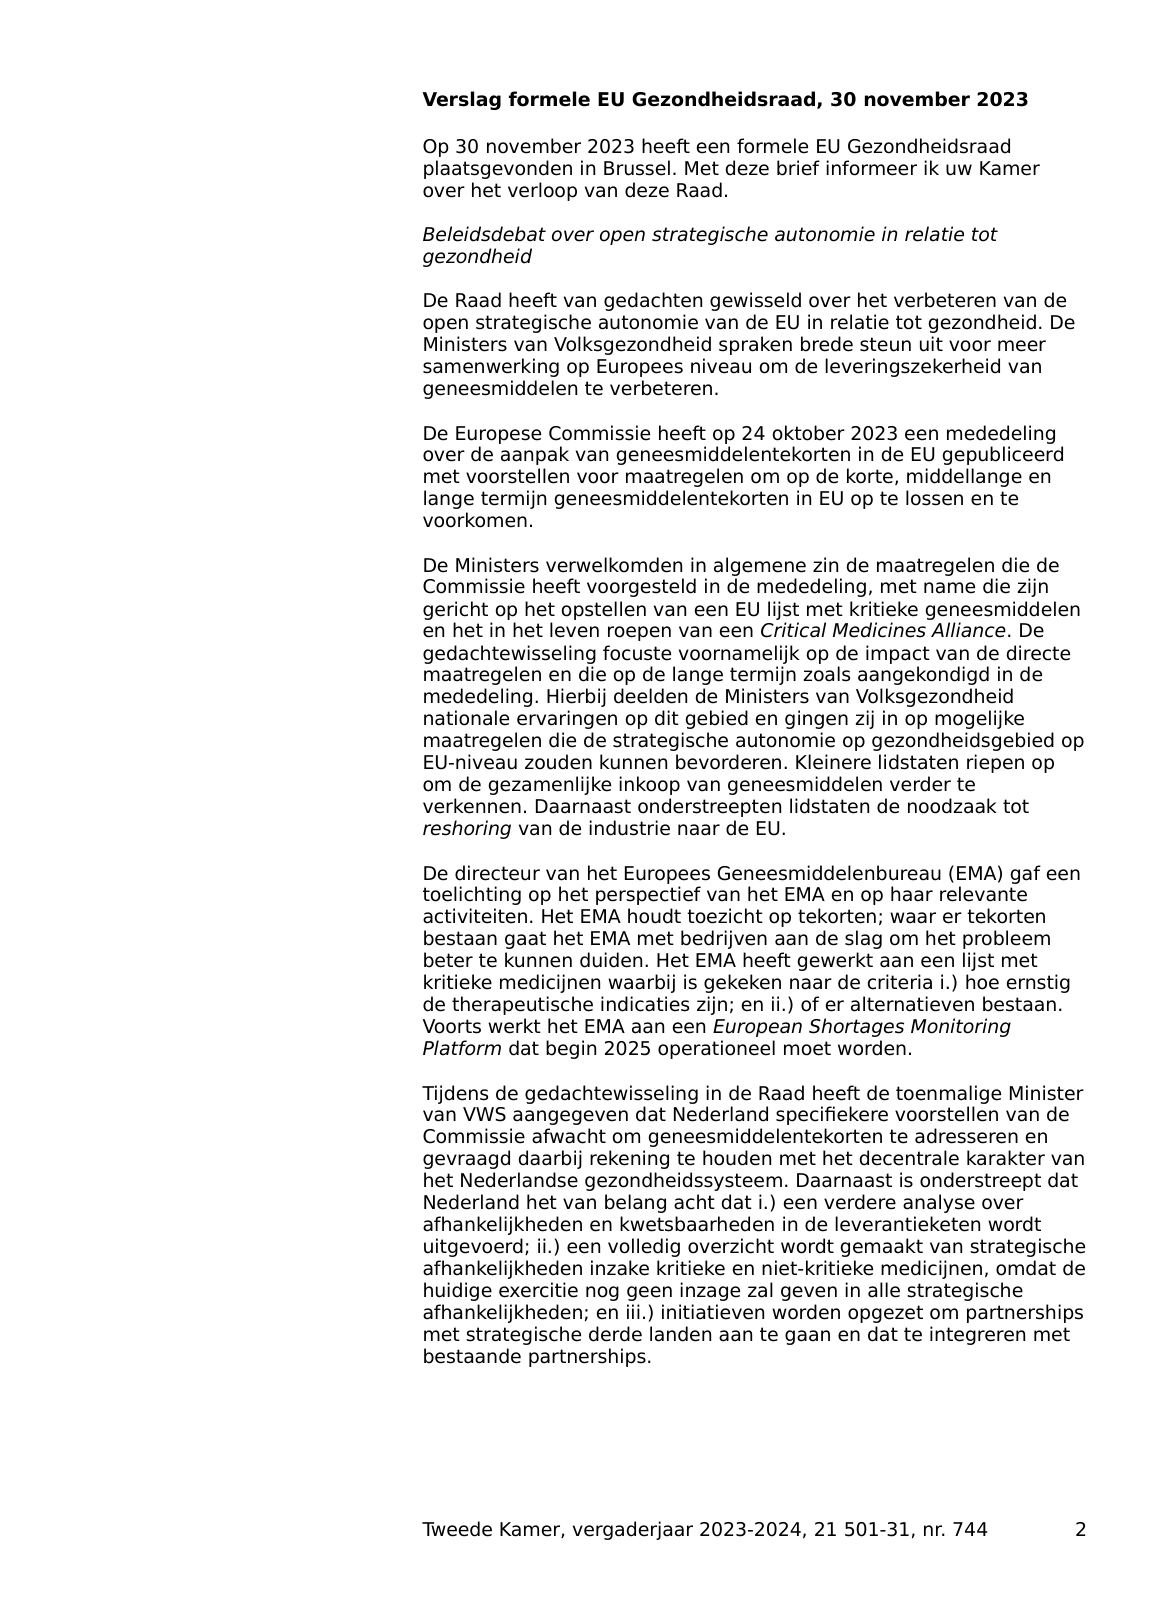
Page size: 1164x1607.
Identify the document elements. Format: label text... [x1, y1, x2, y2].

text De Ministers verwelkomden in algemene zin de maatregelen die de Commissie heeft voorgesteld in de mededeling, met name die zijn gericht op het opstellen van een EU lijst met kritieke geneesmiddelen en het in het leven roepen van een Critical Medicines Alliance. De gedachtewisseling focuste voornamelijk op de impact van de directe maatregelen en die op de lange termijn zoals aangekondigd in de mededeling. Hierbij deelden de Ministers van Volksgezondheid nationale ervaringen op dit gebied en gingen zij in op mogelijke maatregelen die de strategische autonomie op gezondheidsgebied op EU-niveau zouden kunnen bevorderen. Kleinere lidstaten riepen op om de gezamenlijke inkoop van geneesmiddelen verder te verkennen. Daarnaast onderstreepten lidstaten de noodzaak tot reshoring van de industrie naar de EU. [422, 554, 1087, 840]
text Op 30 november 2023 heeft een formele EU Gezondheidsraad plaatsgevonden in Brussel. Met deze brief informeer ik uw Kamer over het verloop van deze Raad. [422, 136, 1087, 202]
text De directeur van het Europees Geneesmiddelenbureau (EMA) gaf een toelichting op het perspectief van het EMA en op haar relevante activiteiten. Het EMA houdt toezicht op tekorten; waar er tekorten bestaan gaat het EMA met bedrijven aan de slag om het probleem beter te kunnen duiden. Het EMA heeft gewerkt aan een lijst met kritieke medicijnen waarbij is gekeken naar de criteria i.) hoe ernstig de therapeutische indicaties zijn; en ii.) of er alternatieven bestaan. Voorts werkt het EMA aan een European Shortages Monitoring Platform dat begin 2025 operationeel moet worden. [422, 862, 1087, 1060]
text De Europese Commissie heeft op 24 oktober 2023 een mededeling over de aanpak van geneesmiddelentekorten in de EU gepubliceerd met voorstellen voor maatregelen om op de korte, middellange en lange termijn geneesmiddelentekorten in EU op te lossen en te voorkomen. [422, 422, 1087, 532]
subtitle Verslag formele EU Gezondheidsraad, 30 november 2023 [422, 89, 1087, 111]
text De Raad heeft van gedachten gewisseld over het verbeteren van de open strategische autonomie van de EU in relatie tot gezondheid. De Ministers van Volksgezondheid spraken brede steun uit voor meer samenwerking op Europees niveau om de leveringszekerheid van geneesmiddelen te verbeteren. [422, 290, 1087, 400]
text Tijdens de gedachtewisseling in de Raad heeft de toenmalige Minister van VWS aangegeven dat Nederland specifiekere voorstellen van de Commissie afwacht om geneesmiddelentekorten te adresseren en gevraagd daarbij rekening te houden met het decentrale karakter van het Nederlandse gezondheidssysteem. Daarnaast is onderstreept dat Nederland het van belang acht dat i.) een verdere analyse over afhankelijkheden en kwetsbaarheden in de leverantieketen wordt uitgevoerd; ii.) een volledig overzicht wordt gemaakt van strategische afhankelijkheden inzake kritieke en niet-kritieke medicijnen, omdat de huidige exercitie nog geen inzage zal geven in alle strategische afhankelijkheden; en iii.) initiatieven worden opgezet om partnerships met strategische derde landen aan te gaan en dat te integreren met bestaande partnerships. [422, 1082, 1087, 1368]
subtitle Beleidsdebat over open strategische autonomie in relatie tot gezondheid [422, 224, 1087, 268]
